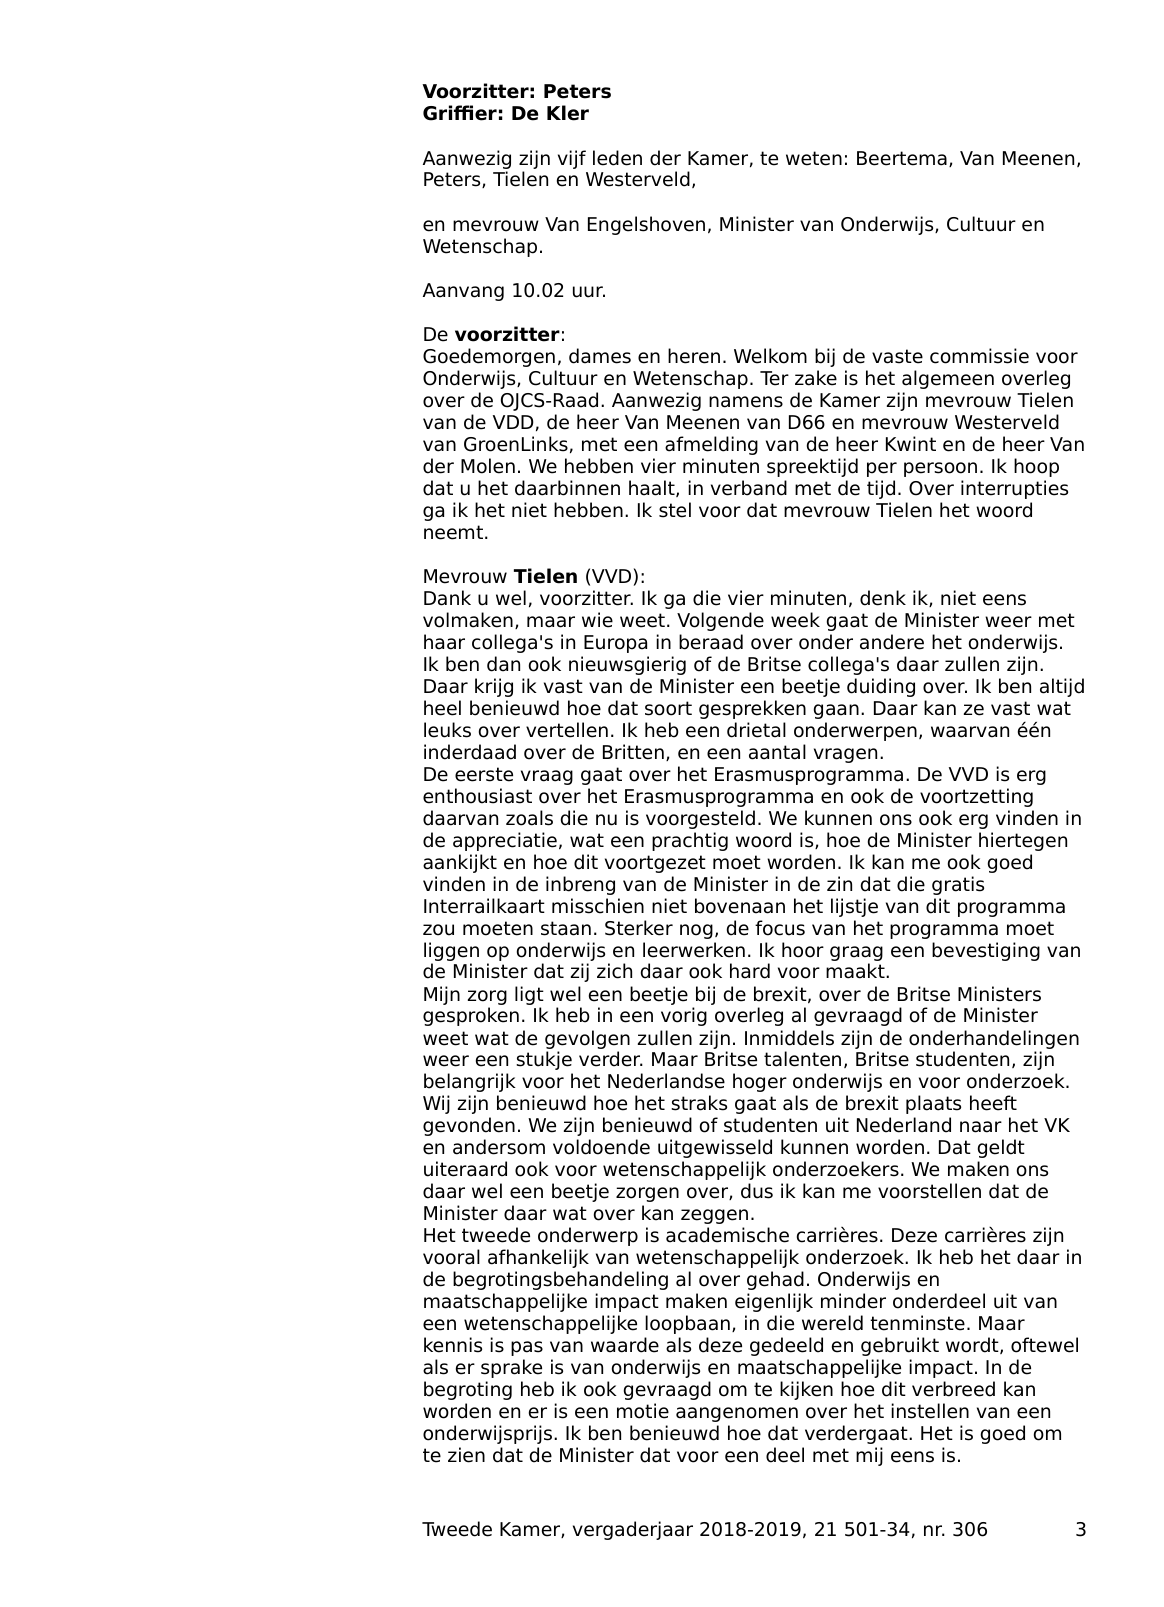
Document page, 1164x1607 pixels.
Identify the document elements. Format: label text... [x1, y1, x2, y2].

text Het tweede onderwerp is academische carrières. Deze carrières zijn vooral afhankelijk van wetenschappelijk onderzoek. Ik heb het daar in de begrotingsbehandeling al over gehad. Onderwijs en maatschappelijke impact maken eigenlijk minder onderdeel uit van een wetenschappelijke loopbaan, in die wereld tenminste. Maar kennis is pas van waarde als deze gedeeld en gebruikt wordt, oftewel als er sprake is van onderwijs en maatschappelijke impact. In de begroting heb ik ook gevraagd om te kijken hoe dit verbreed kan worden en er is een motie aangenomen over het instellen van een onderwijsprijs. Ik ben benieuwd hoe dat verdergaat. Het is goed om te zien dat de Minister dat voor een deel met mij eens is. [422, 1225, 1087, 1467]
text De voorzitter: [422, 324, 1087, 346]
text Mijn zorg ligt wel een beetje bij de brexit, over de Britse Ministers gesproken. Ik heb in een vorig overleg al gevraagd of de Minister weet wat de gevolgen zullen zijn. Inmiddels zijn de onderhandelingen weer een stukje verder. Maar Britse talenten, Britse studenten, zijn belangrijk voor het Nederlandse hoger onderwijs en voor onderzoek. Wij zijn benieuwd hoe het straks gaat als de brexit plaats heeft gevonden. We zijn benieuwd of studenten uit Nederland naar het VK en andersom voldoende uitgewisseld kunnen worden. Dat geldt uiteraard ook voor wetenschappelijk onderzoekers. We maken ons daar wel een beetje zorgen over, dus ik kan me voorstellen dat de Minister daar wat over kan zeggen. [422, 983, 1087, 1225]
text Aanvang 10.02 uur. [422, 280, 1087, 302]
text Griffier: De Kler [422, 103, 1087, 125]
text Voorzitter: Peters [422, 81, 1087, 103]
text en mevrouw Van Engelshoven, Minister van Onderwijs, Cultuur en Wetenschap. [422, 213, 1087, 257]
text De eerste vraag gaat over het Erasmusprogramma. De VVD is erg enthousiast over het Erasmusprogramma en ook de voortzetting daarvan zoals die nu is voorgesteld. We kunnen ons ook erg vinden in de appreciatie, wat een prachtig woord is, hoe de Minister hiertegen aankijkt en hoe dit voortgezet moet worden. Ik kan me ook goed vinden in de inbreng van de Minister in de zin dat die gratis Interrailkaart misschien niet bovenaan het lijstje van dit programma zou moeten staan. Sterker nog, de focus van het programma moet liggen op onderwijs en leerwerken. Ik hoor graag een bevestiging van de Minister dat zij zich daar ook hard voor maakt. [422, 764, 1087, 983]
text Aanwezig zijn vijf leden der Kamer, te weten: Beertema, Van Meenen, Peters, Tielen en Westerveld, [422, 147, 1087, 191]
text Goedemorgen, dames en heren. Welkom bij de vaste commissie voor Onderwijs, Cultuur en Wetenschap. Ter zake is het algemeen overleg over de OJCS-Raad. Aanwezig namens de Kamer zijn mevrouw Tielen van de VDD, de heer Van Meenen van D66 en mevrouw Westerveld van GroenLinks, met een afmelding van de heer Kwint en de heer Van der Molen. We hebben vier minuten spreektijd per persoon. Ik hoop dat u het daarbinnen haalt, in verband met de tijd. Over interrupties ga ik het niet hebben. Ik stel voor dat mevrouw Tielen het woord neemt. [422, 346, 1087, 544]
text Dank u wel, voorzitter. Ik ga die vier minuten, denk ik, niet eens volmaken, maar wie weet. Volgende week gaat de Minister weer met haar collega's in Europa in beraad over onder andere het onderwijs. Ik ben dan ook nieuwsgierig of de Britse collega's daar zullen zijn. Daar krijg ik vast van de Minister een beetje duiding over. Ik ben altijd heel benieuwd hoe dat soort gesprekken gaan. Daar kan ze vast wat leuks over vertellen. Ik heb een drietal onderwerpen, waarvan één inderdaad over de Britten, en een aantal vragen. [422, 588, 1087, 764]
text Mevrouw Tielen (VVD): [422, 566, 1087, 588]
